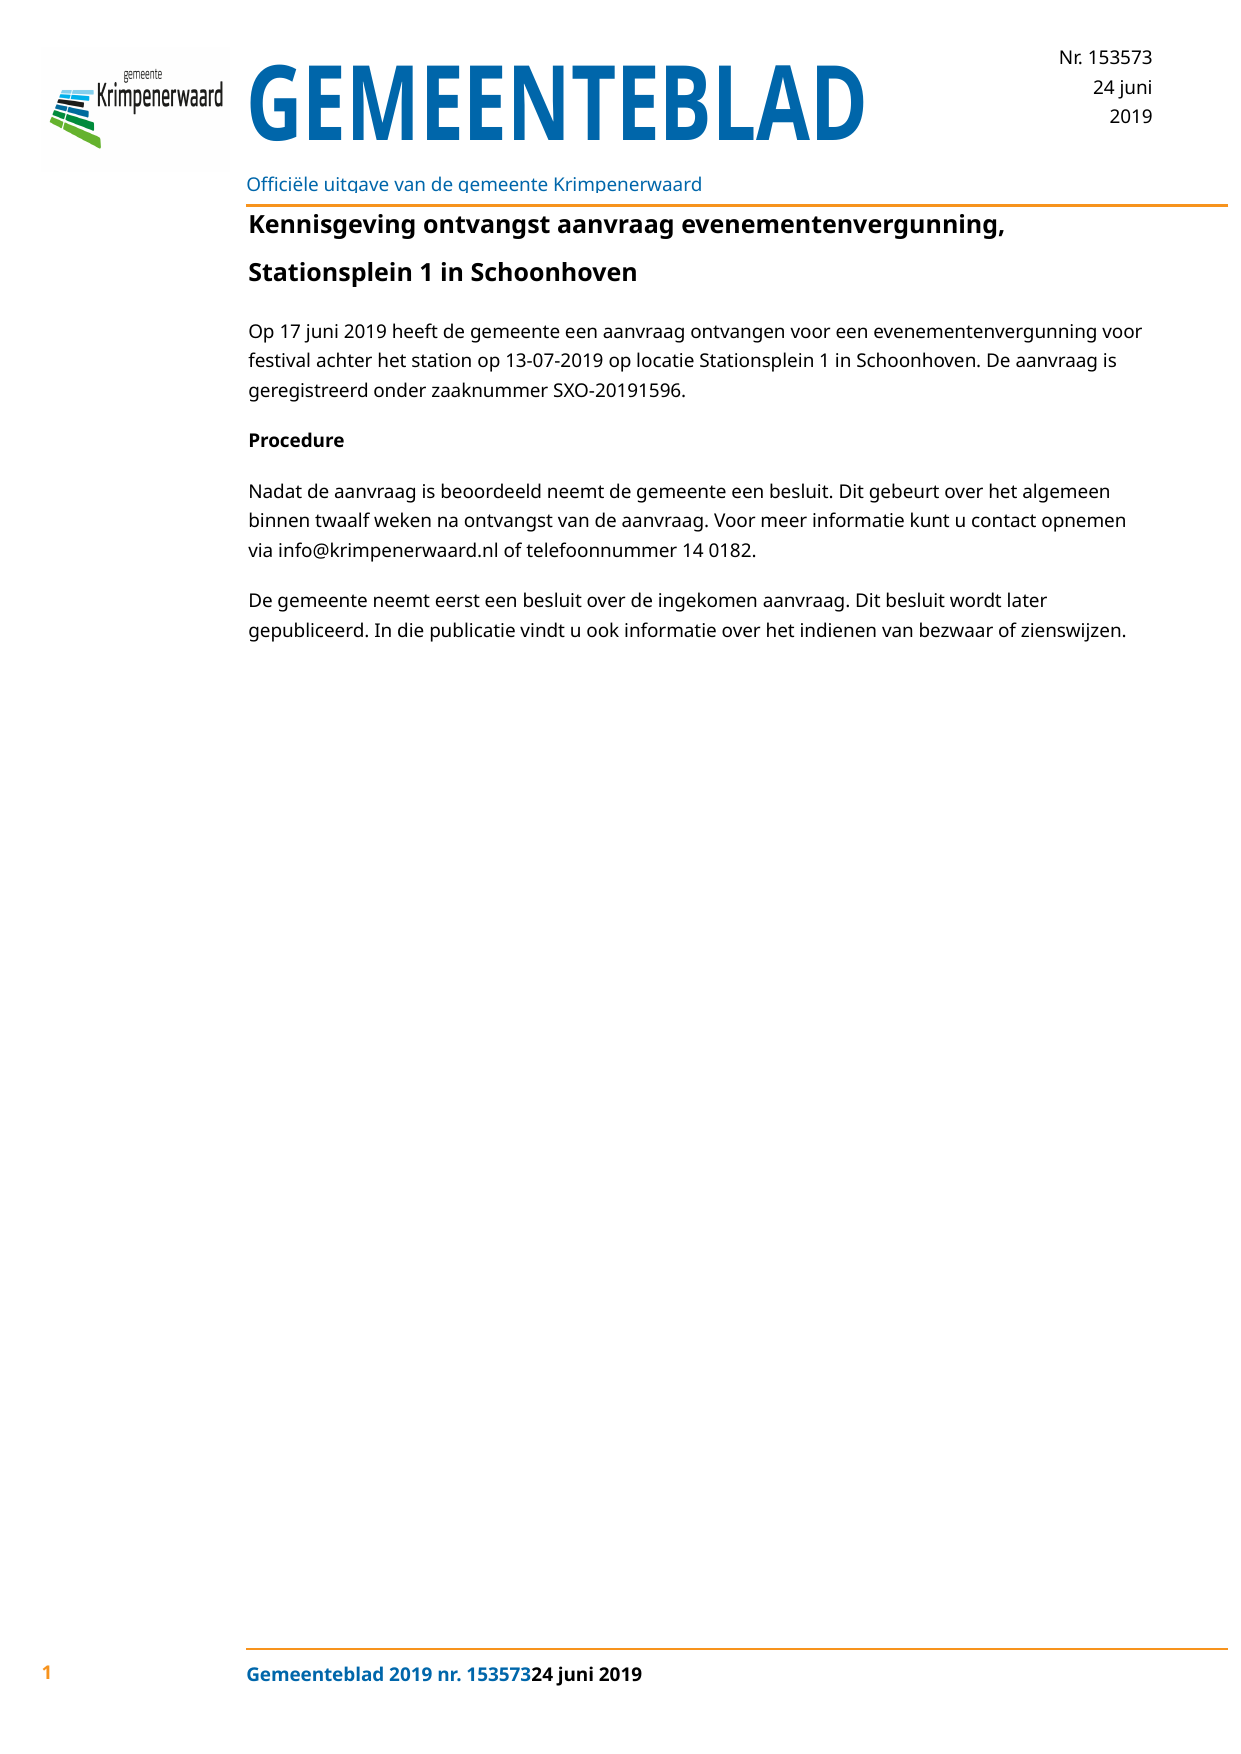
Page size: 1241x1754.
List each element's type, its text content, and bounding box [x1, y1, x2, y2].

text Kennisgeving ontvangst aanvraag evenementenvergunning, Stationsplein 1 in Schoonhoven [248, 207, 1152, 288]
text Op 17 juni 2019 heeft de gemeente een aanvraag ontvangen voor een evenementenvergunning voor festival achter het station op 13-07-2019 op locatie Stationsplein 1 in Schoonhoven. De aanvraag is geregistreerd onder zaaknummer SXO-20191596. [248, 318, 1152, 403]
text De gemeente neemt eerst een besluit over de ingekomen aanvraag. Dit besluit wordt later gepubliceerd. In die publicatie vindt u ook informatie over het indienen van bezwaar of zienswijzen. [248, 587, 1152, 643]
picture [41, 47, 231, 172]
text Procedure [248, 427, 1152, 453]
text Nadat de aanvraag is beoordeeld neemt de gemeente een besluit. Dit gebeurt over het algemeen binnen twaalf weken na ontvangst van de aanvraag. Voor meer informatie kunt u contact opnemen via info@krimpenerwaard.nl of telefoonnummer 14 0182. [248, 478, 1152, 563]
